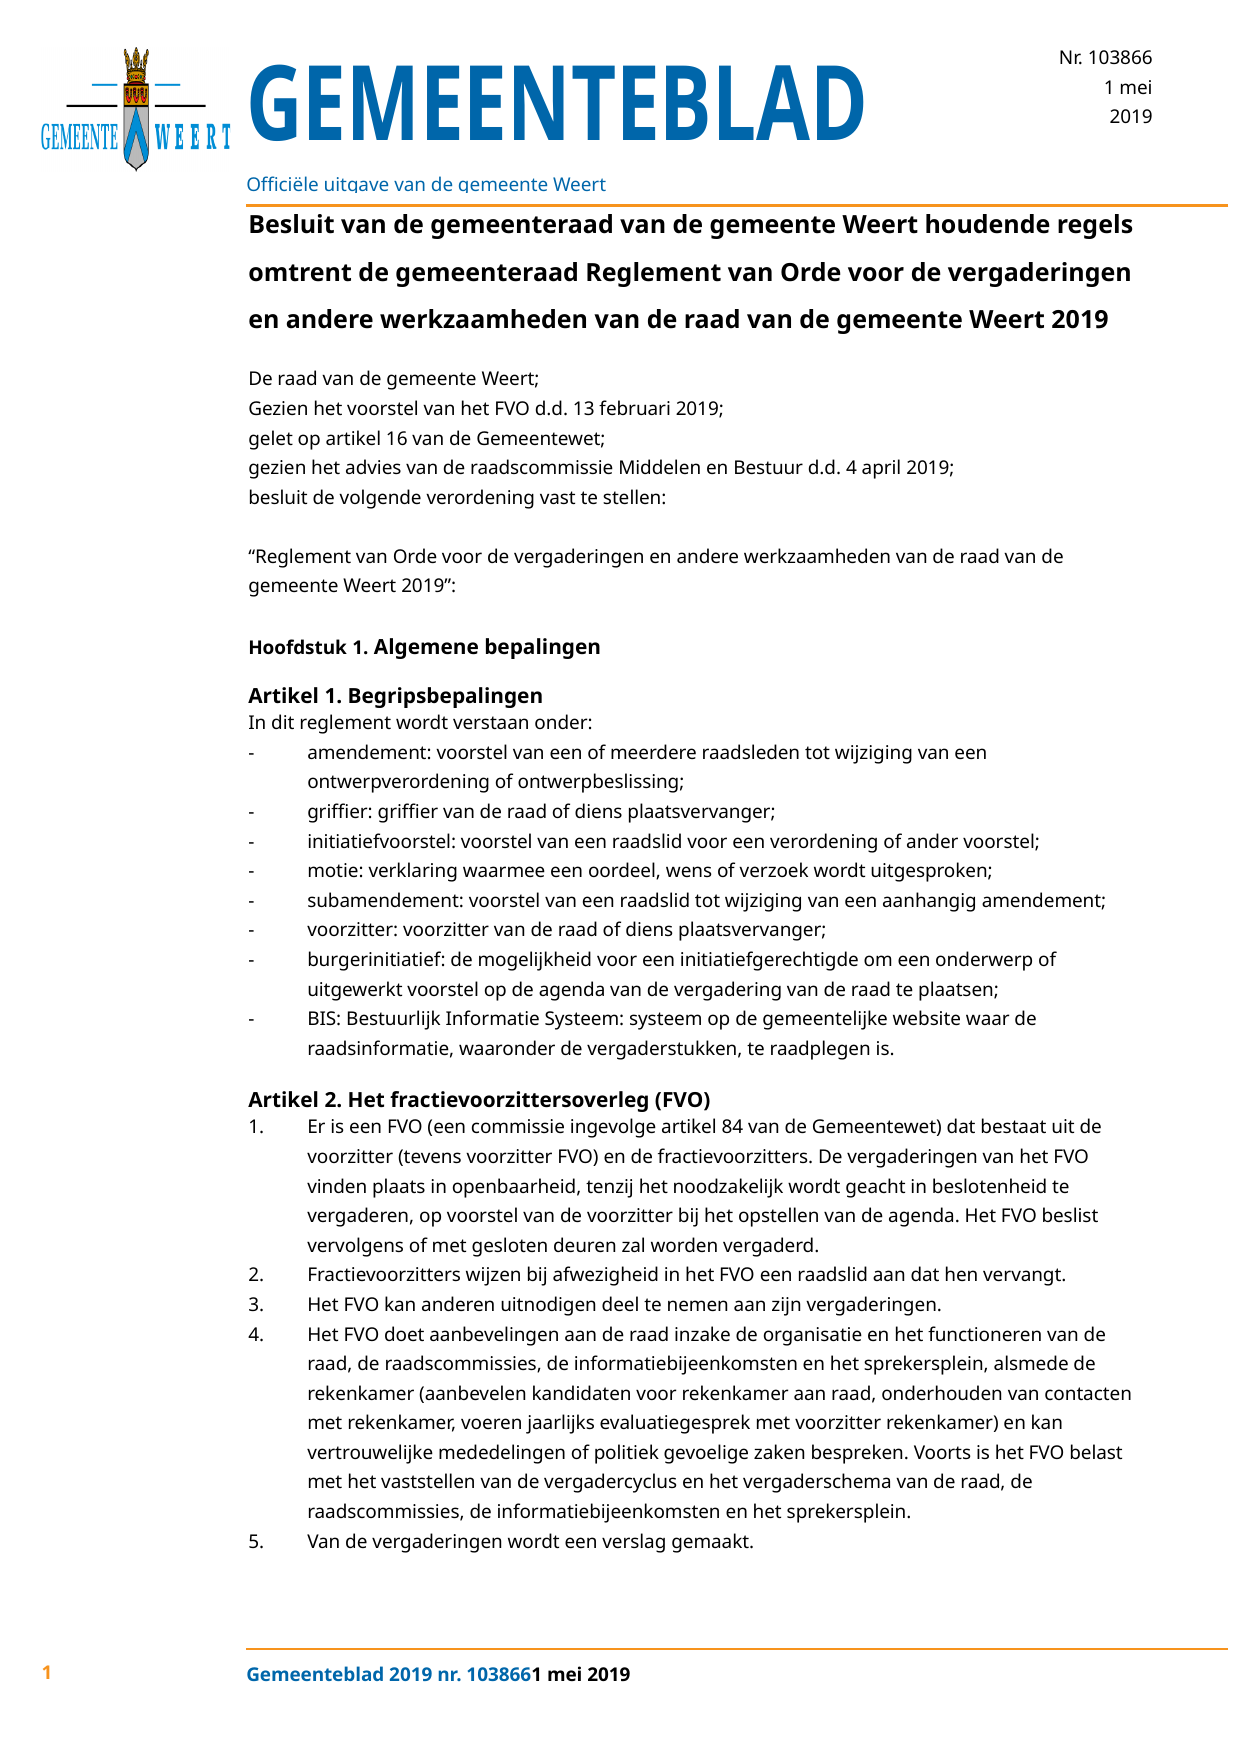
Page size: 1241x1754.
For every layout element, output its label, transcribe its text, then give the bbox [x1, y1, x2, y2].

text Artikel 1. Begripsbepalingen [248, 681, 1152, 709]
list subamendement: voorstel van een raadslid tot wijziging van een aanhangig amendement; [248, 887, 1152, 913]
list amendement: voorstel van een of meerdere raadsleden tot wijziging van een ontwerpverordening of ontwerpbeslissing; [248, 739, 1152, 794]
picture [41, 47, 231, 172]
list Er is een FVO (een commissie ingevolge artikel 84 van de Gemeentewet) dat bestaat uit de voorzitter (tevens voorzitter FVO) en de fractievoorzitters. De vergaderingen van het FVO vinden plaats in openbaarheid, tenzij het noodzakelijk wordt geacht in beslotenheid te vergaderen, op voorstel van de voorzitter bij het opstellen van de agenda. Het FVO beslist vervolgens of met gesloten deuren zal worden vergaderd. [248, 1114, 1152, 1258]
list burgerinitiatief: de mogelijkheid voor een initiatiefgerechtigde om een onderwerp of uitgewerkt voorstel op de agenda van de vergadering van de raad te plaatsen; [248, 946, 1152, 1001]
list initiatiefvoorstel: voorstel van een raadslid voor een verordening of ander voorstel; [248, 828, 1152, 853]
list Het FVO kan anderen uitnodigen deel te nemen aan zijn vergaderingen. [248, 1291, 1152, 1317]
text De raad van de gemeente Weert; [248, 366, 1152, 391]
text Hoofdstuk 1. Algemene bepalingen [248, 632, 1152, 660]
text Besluit van de gemeenteraad van de gemeente Weert houdende regels omtrent de gemeenteraad Reglement van Orde voor de vergaderingen en andere werkzaamheden van de raad van de gemeente Weert 2019 [248, 207, 1152, 336]
text In dit reglement wordt verstaan onder: [248, 709, 1152, 735]
text gezien het advies van de raadscommissie Middelen en Bestuur d.d. 4 april 2019; [248, 454, 1152, 480]
list Fractievoorzitters wijzen bij afwezigheid in het FVO een raadslid aan dat hen vervangt. [248, 1262, 1152, 1287]
list motie: verklaring waarmee een oordeel, wens of verzoek wordt uitgesproken; [248, 857, 1152, 883]
text besluit de volgende verordening vast te stellen: [248, 484, 1152, 509]
text Artikel 2. Het fractievoorzittersoverleg (FVO) [248, 1085, 1152, 1114]
text “Reglement van Orde voor de vergaderingen en andere werkzaamheden van de raad van de gemeente Weert 2019”: [248, 543, 1152, 598]
list griffier: griffier van de raad of diens plaatsvervanger; [248, 798, 1152, 824]
text Gezien het voorstel van het FVO d.d. 13 februari 2019; [248, 395, 1152, 421]
text gelet op artikel 16 van de Gemeentewet; [248, 425, 1152, 450]
list voorzitter: voorzitter van de raad of diens plaatsvervanger; [248, 917, 1152, 942]
list BIS: Bestuurlijk Informatie Systeem: systeem op de gemeentelijke website waar de raadsinformatie, waaronder de vergaderstukken, te raadplegen is. [248, 1005, 1152, 1061]
list Het FVO doet aanbevelingen aan de raad inzake de organisatie en het functioneren van de raad, de raadscommissies, de informatiebijeenkomsten en het sprekersplein, alsmede de rekenkamer (aanbevelen kandidaten voor rekenkamer aan raad, onderhouden van contacten met rekenkamer, voeren jaarlijks evaluatiegesprek met voorzitter rekenkamer) en kan vertrouwelijke mededelingen of politiek gevoelige zaken bespreken. Voorts is het FVO belast met het vaststellen van de vergadercyclus en het vergaderschema van de raad, de raadscommissies, de informatiebijeenkomsten en het sprekersplein. [248, 1321, 1152, 1524]
list Van de vergaderingen wordt een verslag gemaakt. [248, 1528, 1152, 1554]
